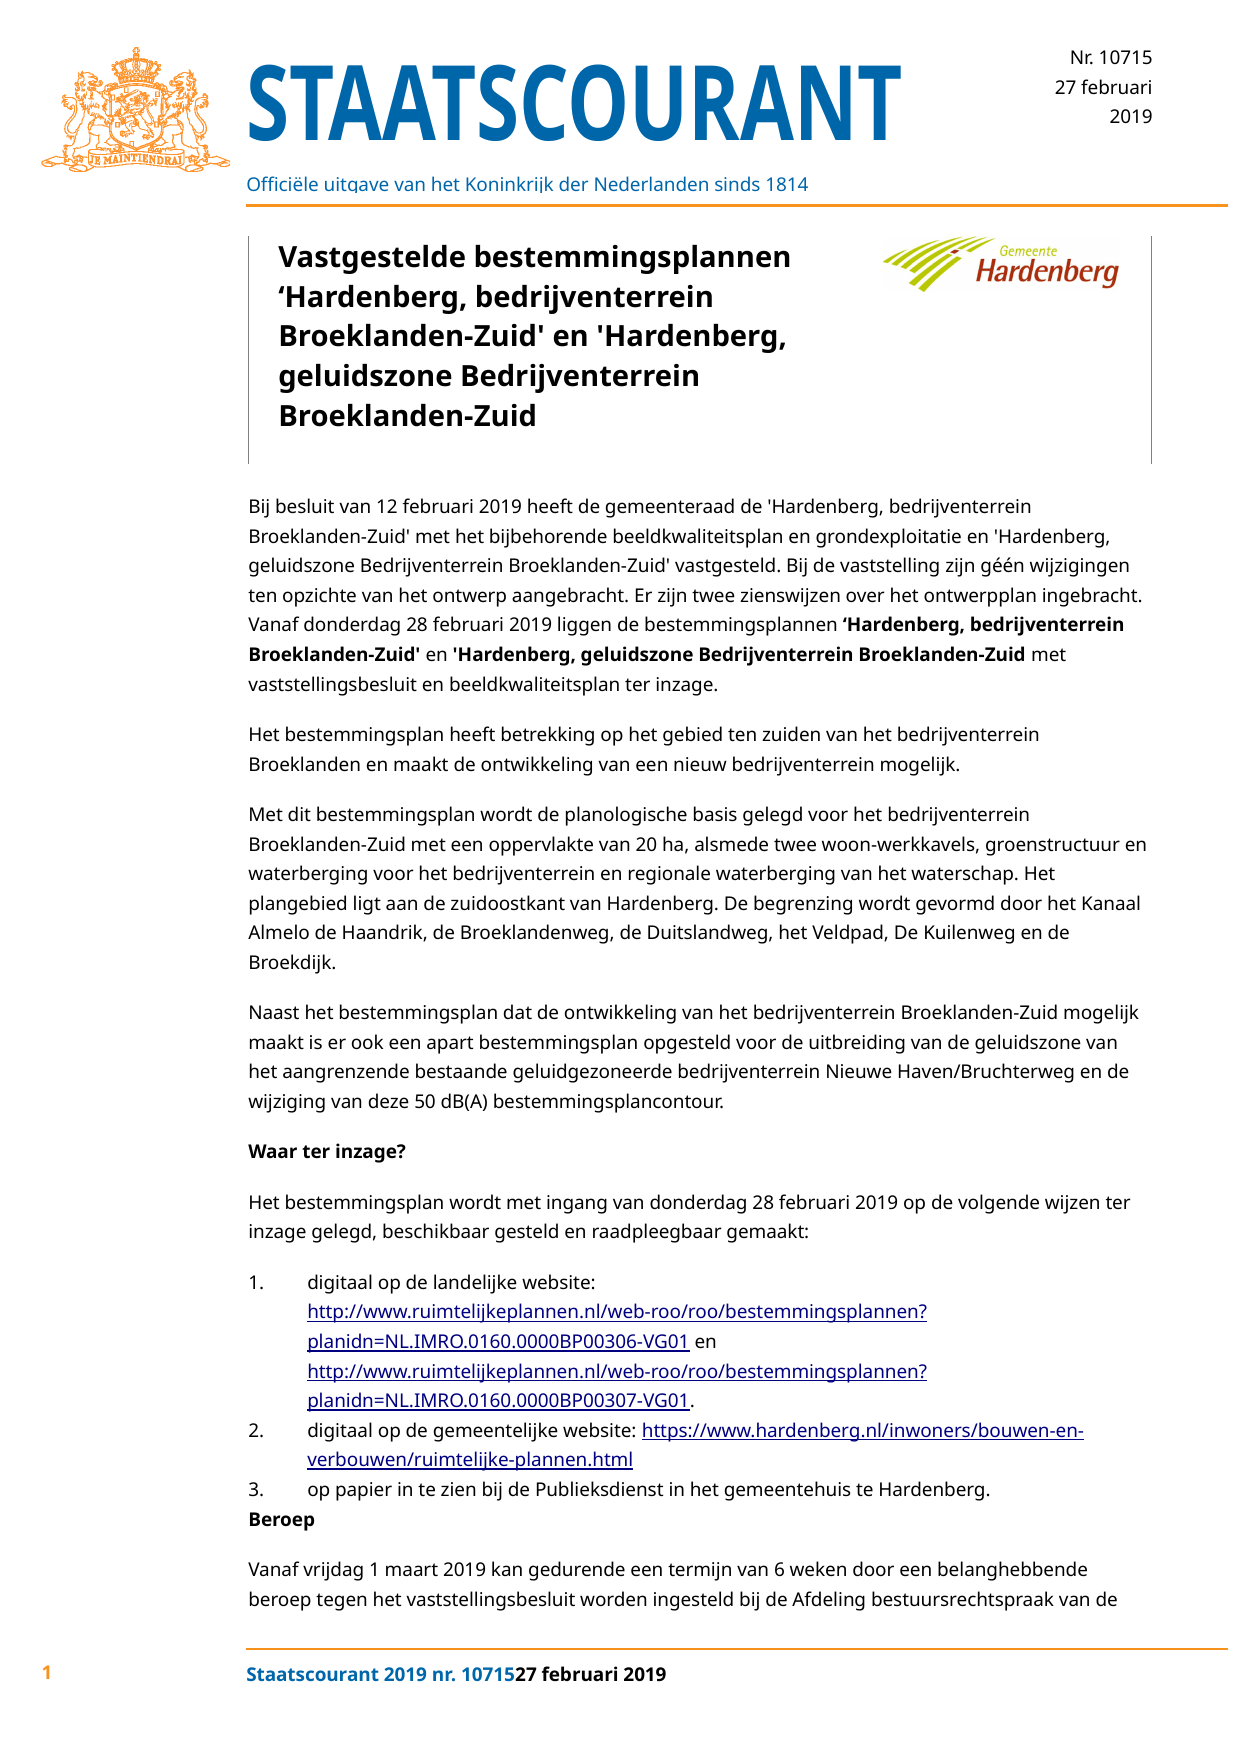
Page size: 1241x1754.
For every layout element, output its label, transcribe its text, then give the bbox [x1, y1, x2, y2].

text Bij besluit van 12 februari 2019 heeft de gemeenteraad de 'Hardenberg, bedrijventerrein Broeklanden-Zuid' met het bijbehorende beeldkwaliteitsplan en grondexploitatie en 'Hardenberg, geluidszone Bedrijventerrein Broeklanden-Zuid' vastgesteld. Bij de vaststelling zijn géén wijzigingen ten opzichte van het ontwerp aangebracht. Er zijn twee zienswijzen over het ontwerpplan ingebracht. Vanaf donderdag 28 februari 2019 liggen de bestemmingsplannen ‘Hardenberg, bedrijventerrein Broeklanden-Zuid' en 'Hardenberg, geluidszone Bedrijventerrein Broeklanden-Zuid met vaststellingsbesluit en beeldkwaliteitsplan ter inzage. [248, 493, 1152, 697]
list digitaal op de gemeentelijke website: https://www.hardenberg.nl/inwoners/bouwen-en-verbouwen/ruimtelijke-plannen.html [248, 1417, 1152, 1472]
text Het bestemmingsplan wordt met ingang van donderdag 28 februari 2019 op de volgende wijzen ter inzage gelegd, beschikbaar gesteld en raadpleegbaar gemaakt: [248, 1189, 1152, 1244]
picture [41, 47, 231, 172]
text Vanaf vrijdag 1 maart 2019 kan gedurende een termijn van 6 weken door een belanghebbende beroep tegen het vaststellingsbesluit worden ingesteld bij de Afdeling bestuursrechtspraak van de [248, 1556, 1152, 1612]
table_header [850, 236, 1151, 464]
text Waar ter inzage? [248, 1139, 1152, 1164]
text Het bestemmingsplan heeft betrekking op het gebied ten zuiden van het bedrijventerrein Broeklanden en maakt de ontwikkeling van een nieuw bedrijventerrein mogelijk. [248, 721, 1152, 777]
table_header Vastgestelde bestemmingsplannen ‘Hardenberg, bedrijventerrein Broeklanden-Zuid' en 'Hardenberg, geluidszone Bedrijventerrein Broeklanden-Zuid [249, 236, 850, 464]
text Naast het bestemmingsplan dat de ontwikkeling van het bedrijventerrein Broeklanden-Zuid mogelijk maakt is er ook een apart bestemmingsplan opgesteld voor de uitbreiding van de geluidszone van het aangrenzende bestaande geluidgezoneerde bedrijventerrein Nieuwe Haven/Bruchterweg en de wijziging van deze 50 dB(A) bestemmingsplancontour. [248, 999, 1152, 1114]
picture [882, 236, 1119, 292]
text Beroep [248, 1506, 1152, 1532]
list op papier in te zien bij de Publieksdienst in het gemeentehuis te Hardenberg. [248, 1476, 1152, 1502]
text Met dit bestemmingsplan wordt de planologische basis gelegd voor het bedrijventerrein Broeklanden-Zuid met een oppervlakte van 20 ha, alsmede twee woon-werkkavels, groenstructuur en waterberging voor het bedrijventerrein en regionale waterberging van het waterschap. Het plangebied ligt aan de zuidoostkant van Hardenberg. De begrenzing wordt gevormd door het Kanaal Almelo de Haandrik, de Broeklandenweg, de Duitslandweg, het Veldpad, De Kuilenweg en de Broekdijk. [248, 801, 1152, 975]
list digitaal op de landelijke website: http://www.ruimtelijkeplannen.nl/web-roo/roo/bestemmingsplannen?planidn=NL.IMRO.0160.0000BP00306-VG01 en http://www.ruimtelijkeplannen.nl/web-roo/roo/bestemmingsplannen?planidn=NL.IMRO.0160.0000BP00307-VG01. [248, 1269, 1152, 1413]
